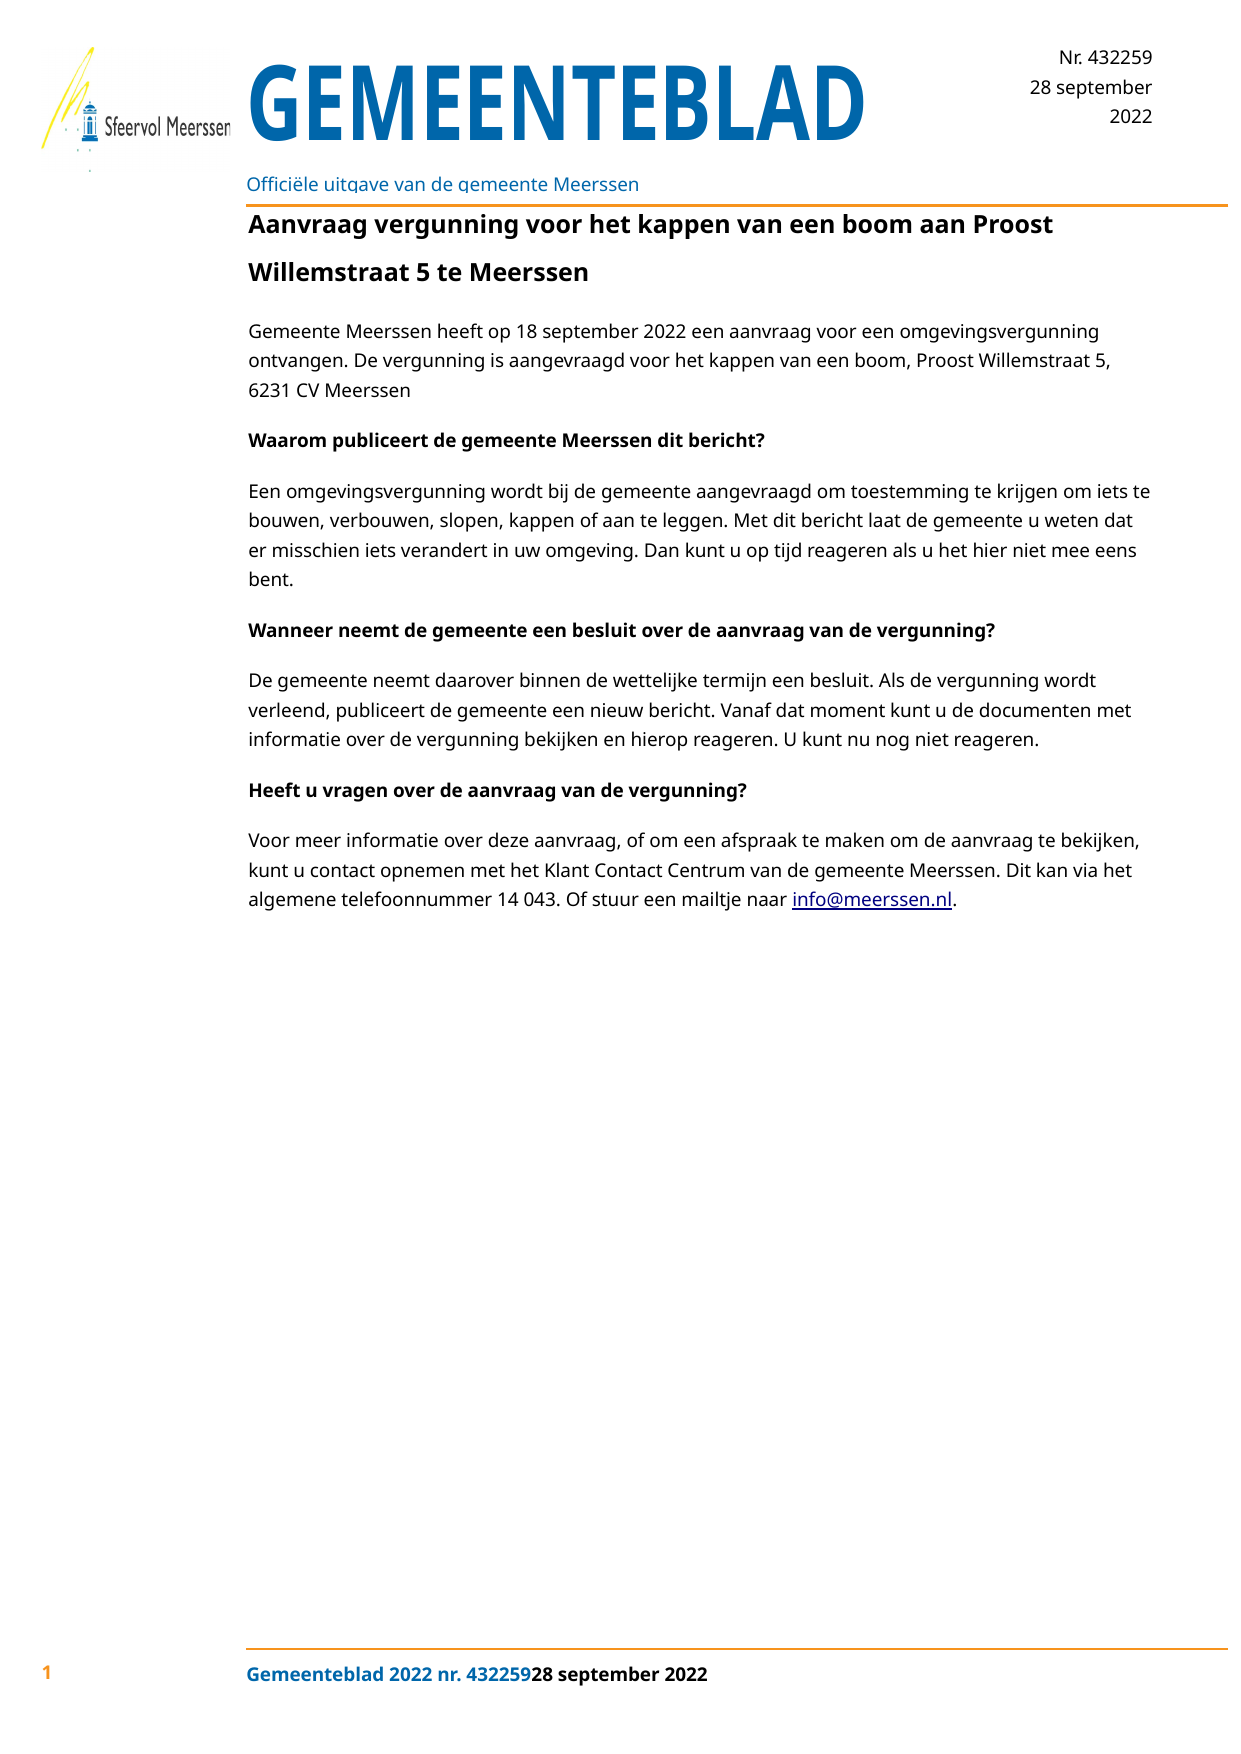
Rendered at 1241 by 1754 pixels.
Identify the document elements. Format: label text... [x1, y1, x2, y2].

text Gemeente Meerssen heeft op 18 september 2022 een aanvraag voor een omgevingsvergunning ontvangen. De vergunning is aangevraagd voor het kappen van een boom, Proost Willemstraat 5, 6231 CV Meerssen [248, 318, 1152, 403]
text Aanvraag vergunning voor het kappen van een boom aan Proost Willemstraat 5 te Meerssen [248, 207, 1152, 288]
text Waarom publiceert de gemeente Meerssen dit bericht? [248, 427, 1152, 453]
picture [41, 47, 231, 172]
text Een omgevingsvergunning wordt bij de gemeente aangevraagd om toestemming te krijgen om iets te bouwen, verbouwen, slopen, kappen of aan te leggen. Met dit bericht laat de gemeente u weten dat er misschien iets verandert in uw omgeving. Dan kunt u op tijd reageren als u het hier niet mee eens bent. [248, 478, 1152, 592]
text De gemeente neemt daarover binnen de wettelijke termijn een besluit. Als de vergunning wordt verleend, publiceert de gemeente een nieuw bericht. Vanaf dat moment kunt u de documenten met informatie over de vergunning bekijken en hierop reageren. U kunt nu nog niet reageren. [248, 667, 1152, 752]
text Heeft u vragen over de aanvraag van de vergunning? [248, 777, 1152, 803]
text Wanneer neemt de gemeente een besluit over de aanvraag van de vergunning? [248, 617, 1152, 643]
text Voor meer informatie over deze aanvraag, of om een afspraak te maken om de aanvraag te bekijken, kunt u contact opnemen met het Klant Contact Centrum van de gemeente Meerssen. Dit kan via het algemene telefoonnummer 14 043. Of stuur een mailtje naar info@meerssen.nl. [248, 827, 1152, 912]
